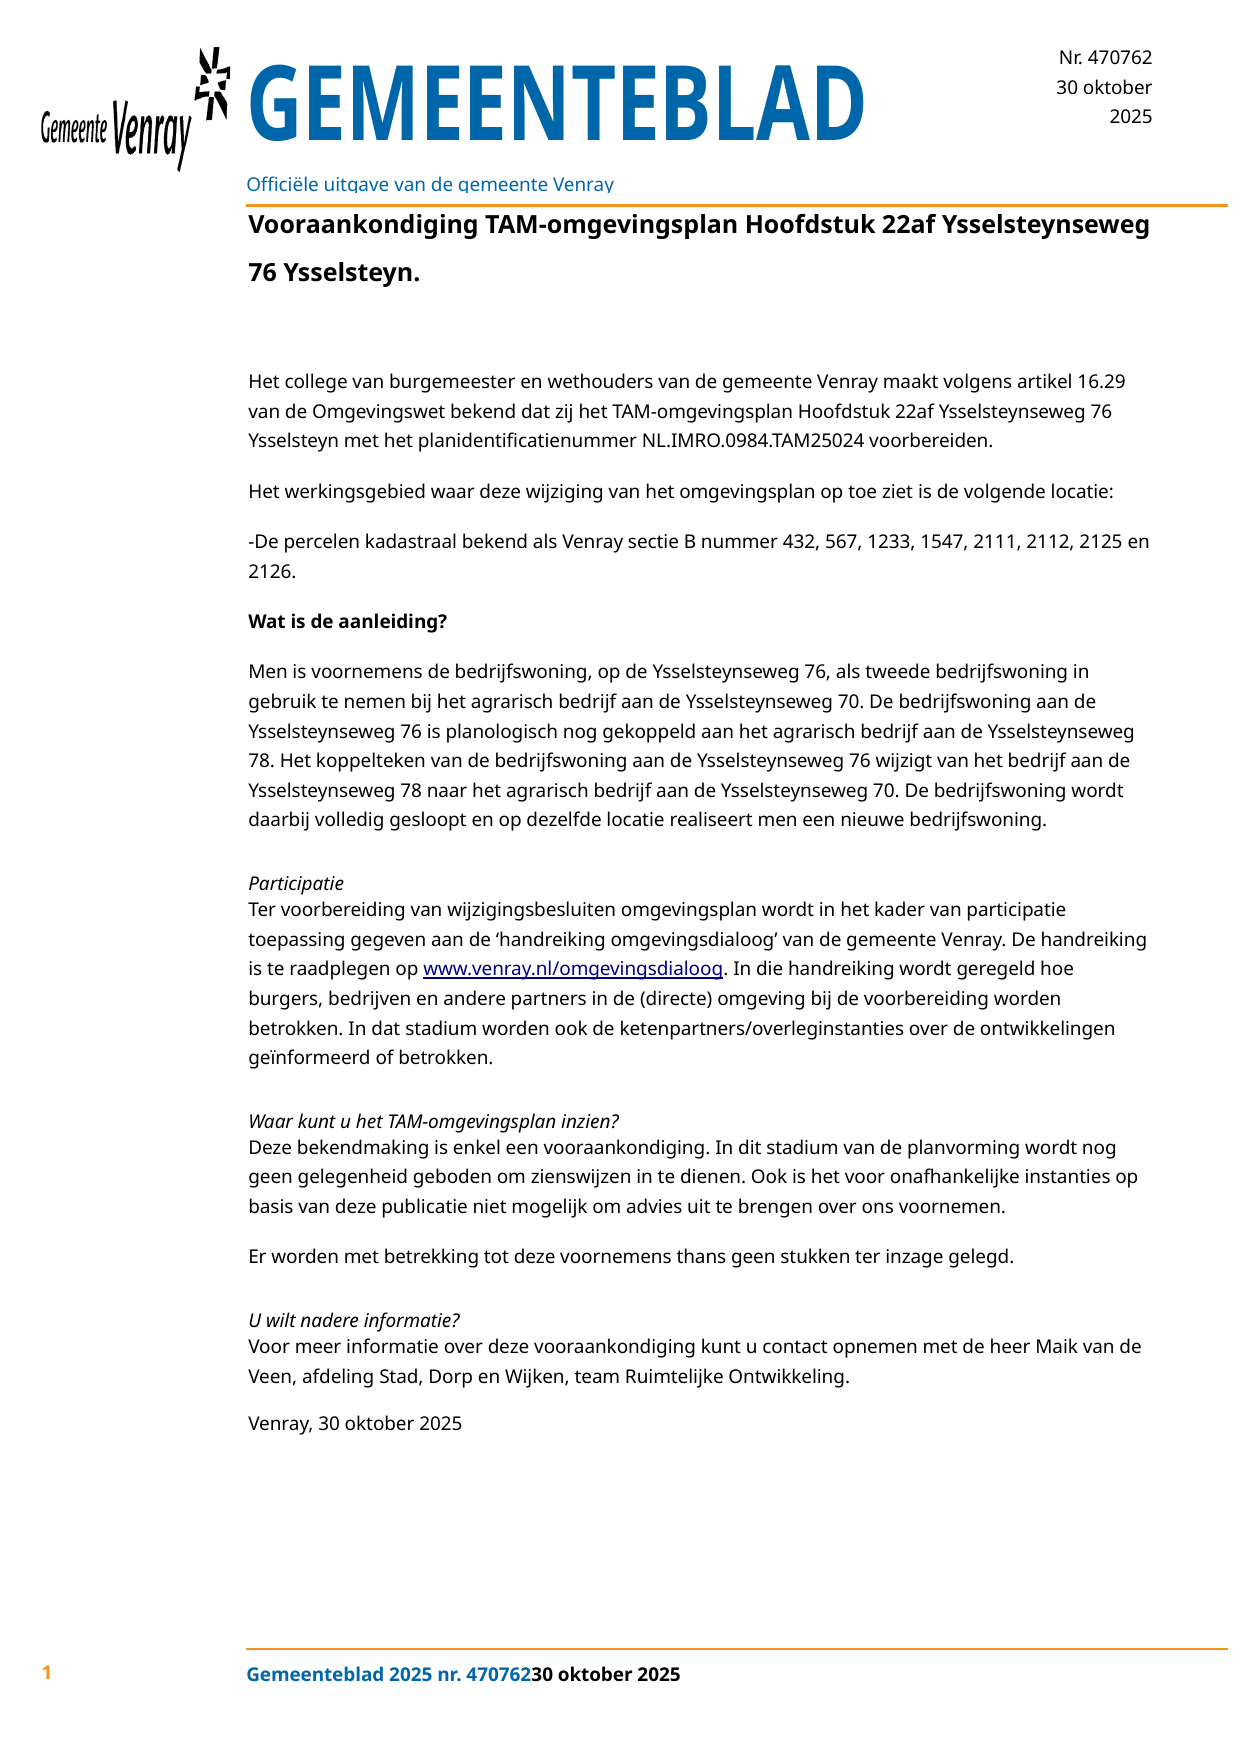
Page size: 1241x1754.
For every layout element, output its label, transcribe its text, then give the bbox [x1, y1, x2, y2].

text Het college van burgemeester en wethouders van de gemeente Venray maakt volgens artikel 16.29 van de Omgevingswet bekend dat zij het TAM-omgevingsplan Hoofdstuk 22af Ysselsteynseweg 76 Ysselsteyn met het planidentificatienummer NL.IMRO.0984.TAM25024 voorbereiden. [248, 368, 1152, 453]
picture [41, 47, 231, 172]
text Wat is de aanleiding? [248, 608, 1152, 634]
text Ter voorbereiding van wijzigingsbesluiten omgevingsplan wordt in het kader van participatie toepassing gegeven aan de ‘handreiking omgevingsdialoog’ van de gemeente Venray. De handreiking is te raadplegen op www.venray.nl/omgevingsdialoog. In die handreiking wordt geregeld hoe burgers, bedrijven en andere partners in de (directe) omgeving bij de voorbereiding worden betrokken. In dat stadium worden ook de ketenpartners/overleginstanties over de ontwikkelingen geïnformeerd of betrokken. [248, 896, 1152, 1070]
text Waar kunt u het TAM-omgevingsplan inzien? [248, 1108, 1152, 1134]
text U wilt nadere informatie? [248, 1307, 1152, 1333]
text Deze bekendmaking is enkel een vooraankondiging. In dit stadium van de planvorming wordt nog geen gelegenheid geboden om zienswijzen in te dienen. Ook is het voor onafhankelijke instanties op basis van deze publicatie niet mogelijk om advies uit te brengen over ons voornemen. [248, 1134, 1152, 1219]
text Venray, 30 oktober 2025 [248, 1411, 1152, 1436]
text Er worden met betrekking tot deze voornemens thans geen stukken ter inzage gelegd. [248, 1243, 1152, 1269]
text Men is voornemens de bedrijfswoning, op de Ysselsteynseweg 76, als tweede bedrijfswoning in gebruik te nemen bij het agrarisch bedrijf aan de Ysselsteynseweg 70. De bedrijfswoning aan de Ysselsteynseweg 76 is planologisch nog gekoppeld aan het agrarisch bedrijf aan de Ysselsteynseweg 78. Het koppelteken van de bedrijfswoning aan de Ysselsteynseweg 76 wijzigt van het bedrijf aan de Ysselsteynseweg 78 naar het agrarisch bedrijf aan de Ysselsteynseweg 70. De bedrijfswoning wordt daarbij volledig gesloopt en op dezelfde locatie realiseert men een nieuwe bedrijfswoning. [248, 659, 1152, 832]
text Het werkingsgebied waar deze wijziging van het omgevingsplan op toe ziet is de volgende locatie: [248, 478, 1152, 504]
text -De percelen kadastraal bekend als Venray sectie B nummer 432, 567, 1233, 1547, 2111, 2112, 2125 en 2126. [248, 528, 1152, 584]
text Voor meer informatie over deze vooraankondiging kunt u contact opnemen met de heer Maik van de Veen, afdeling Stad, Dorp en Wijken, team Ruimtelijke Ontwikkeling. [248, 1333, 1152, 1388]
text Vooraankondiging TAM-omgevingsplan Hoofdstuk 22af Ysselsteynseweg 76 Ysselsteyn. [248, 207, 1152, 288]
text Participatie [248, 871, 1152, 896]
